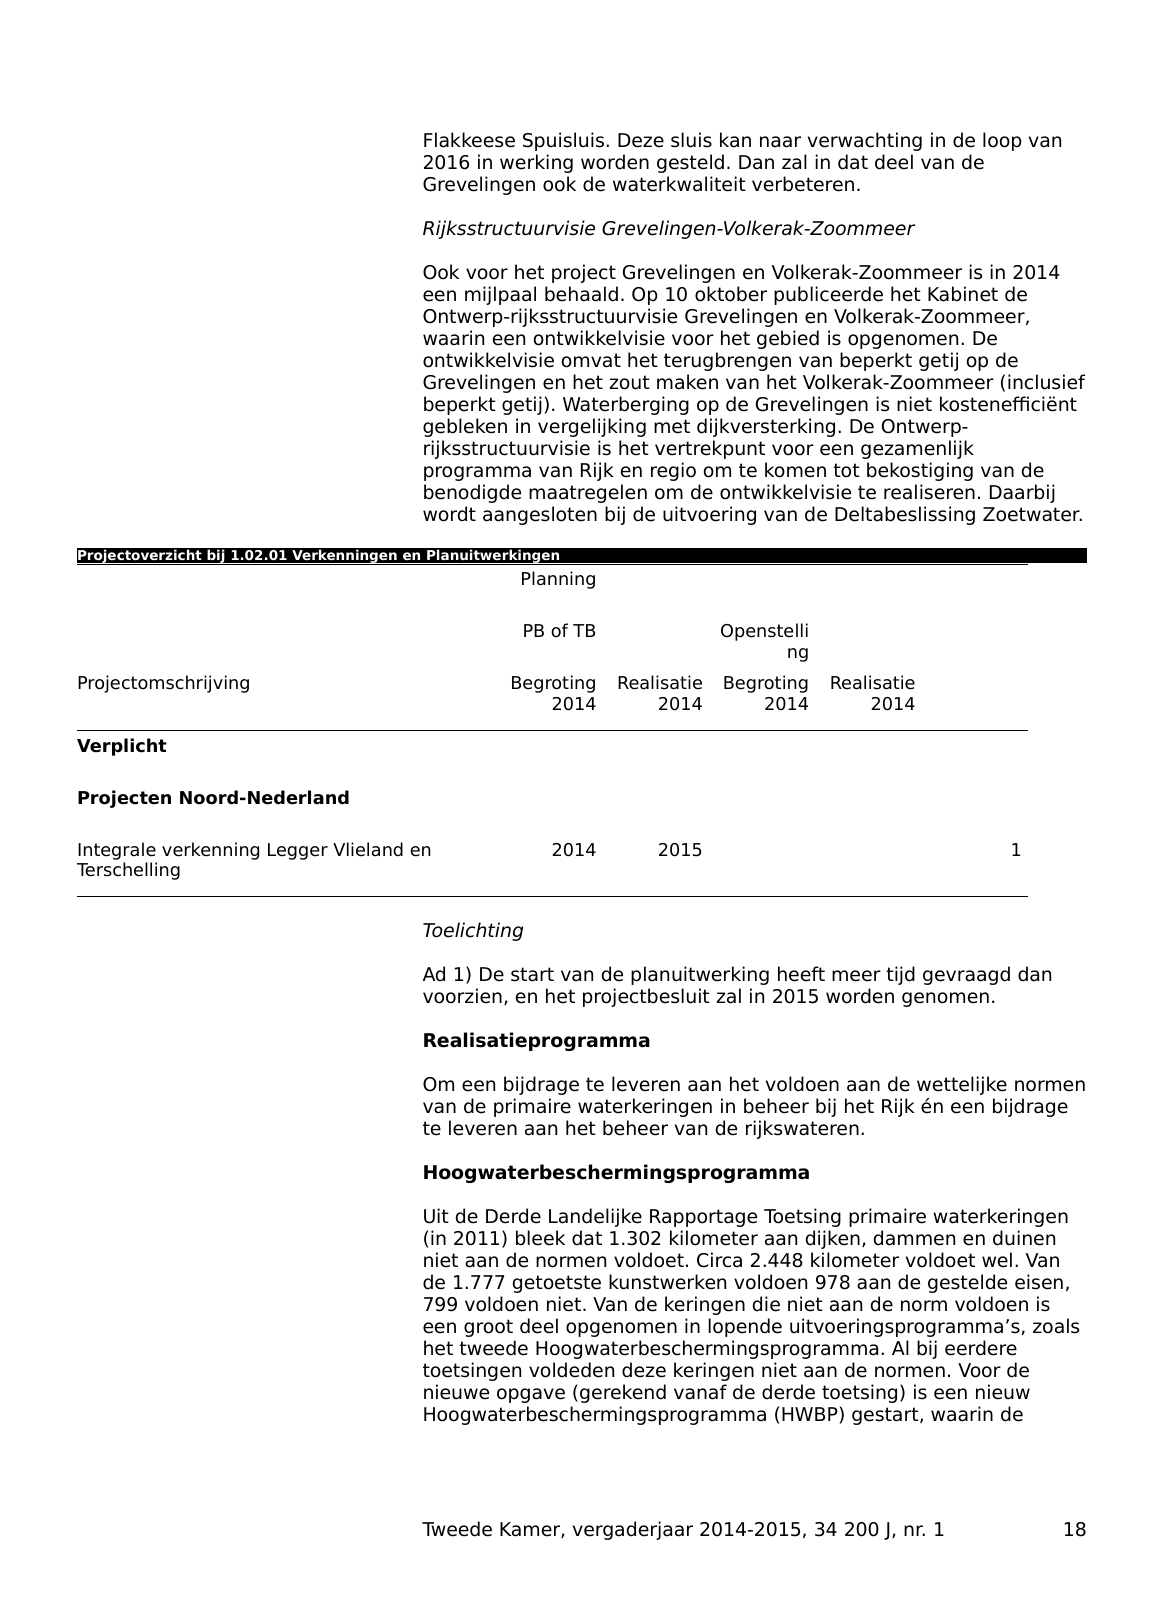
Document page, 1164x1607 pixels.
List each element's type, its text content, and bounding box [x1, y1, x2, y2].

text Ook voor het project Grevelingen en Volkerak-Zoommeer is in 2014 een mijlpaal behaald. Op 10 oktober publiceerde het Kabinet de Ontwerp-rijksstructuurvisie Grevelingen en Volkerak-Zoommeer, waarin een ontwikkelvisie voor het gebied is opgenomen. De ontwikkelvisie omvat het terugbrengen van beperkt getij op de Grevelingen en het zout maken van het Volkerak-Zoommeer (inclusief beperkt getij). Waterberging op de Grevelingen is niet kostenefficiënt gebleken in vergelijking met dijkversterking. De Ontwerp-rijksstructuurvisie is het vertrekpunt voor een gezamenlijk programma van Rijk en regio om te komen tot bekostiging van de benodigde maatregelen om de ontwikkelvisie te realiseren. Daarbij wordt aangesloten bij de uitvoering van de Deltabeslissing Zoetwater. [422, 262, 1087, 526]
table_cell Begroting 2014 [496, 673, 602, 730]
table_cell PB of TB [496, 621, 602, 673]
table_cell Projectomschrijving [77, 673, 496, 730]
table_cell [815, 565, 921, 621]
table_cell [815, 621, 921, 673]
table_cell [921, 621, 1027, 673]
table_cell Projecten Noord-Nederland [77, 788, 496, 839]
table_cell Planning [496, 565, 602, 621]
table_cell 1 [921, 840, 1027, 896]
table_cell [77, 565, 496, 621]
table_cell [709, 788, 815, 839]
table_cell [921, 565, 1027, 621]
table_cell [709, 731, 815, 788]
table_cell [602, 731, 709, 788]
table_cell Openstelling [709, 621, 815, 673]
table_cell [709, 840, 815, 896]
table_cell [921, 731, 1027, 788]
table_cell [815, 731, 921, 788]
table_cell [496, 788, 602, 839]
table_cell [77, 621, 496, 673]
text Uit de Derde Landelijke Rapportage Toetsing primaire waterkeringen (in 2011) bleek dat 1.302 kilometer aan dijken, dammen en duinen niet aan de normen voldoet. Circa 2.448 kilometer voldoet wel. Van de 1.777 getoetste kunstwerken voldoen 978 aan de gestelde eisen, 799 voldoen niet. Van de keringen die niet aan de norm voldoen is een groot deel opgenomen in lopende uitvoeringsprogramma’s, zoals het tweede Hoogwaterbeschermingsprogramma. Al bij eerdere toetsingen voldeden deze keringen niet aan de normen. Voor de nieuwe opgave (gerekend vanaf de derde toetsing) is een nieuw Hoogwaterbeschermingsprogramma (HWBP) gestart, waarin de [422, 1206, 1087, 1426]
table_cell [709, 565, 815, 621]
table_header Projectoverzicht bij 1.02.01 Verkenningen en Planuitwerkingen [77, 548, 1087, 563]
table_cell [921, 673, 1027, 730]
table_cell 2015 [602, 840, 709, 896]
table_cell [496, 731, 602, 788]
table_cell Integrale verkenning Legger Vlieland en Terschelling [77, 840, 496, 896]
table_cell Begroting 2014 [709, 673, 815, 730]
table_cell Realisatie 2014 [815, 673, 921, 730]
table_cell Realisatie 2014 [602, 673, 709, 730]
table_cell Verplicht [77, 731, 496, 788]
subtitle Hoogwaterbeschermingsprogramma [422, 1162, 1087, 1184]
subtitle Toelichting [422, 919, 1087, 941]
text Om een bijdrage te leveren aan het voldoen aan de wettelijke normen van de primaire waterkeringen in beheer bij het Rijk én een bijdrage te leveren aan het beheer van de rijkswateren. [422, 1074, 1087, 1140]
subtitle Realisatieprogramma [422, 1030, 1087, 1052]
text Ad 1) De start van de planuitwerking heeft meer tijd gevraagd dan voorzien, en het projectbesluit zal in 2015 worden genomen. [422, 964, 1087, 1008]
subtitle Rijksstructuurvisie Grevelingen-Volkerak-Zoommeer [422, 218, 1087, 240]
table_cell [815, 788, 921, 839]
text Flakkeese Spuisluis. Deze sluis kan naar verwachting in de loop van 2016 in werking worden gesteld. Dan zal in dat deel van de Grevelingen ook de waterkwaliteit verbeteren. [422, 130, 1087, 196]
table_cell [815, 840, 921, 896]
table_cell [921, 788, 1027, 839]
table_cell [602, 621, 709, 673]
table_cell [602, 565, 709, 621]
table_cell 2014 [496, 840, 602, 896]
table_cell [602, 788, 709, 839]
